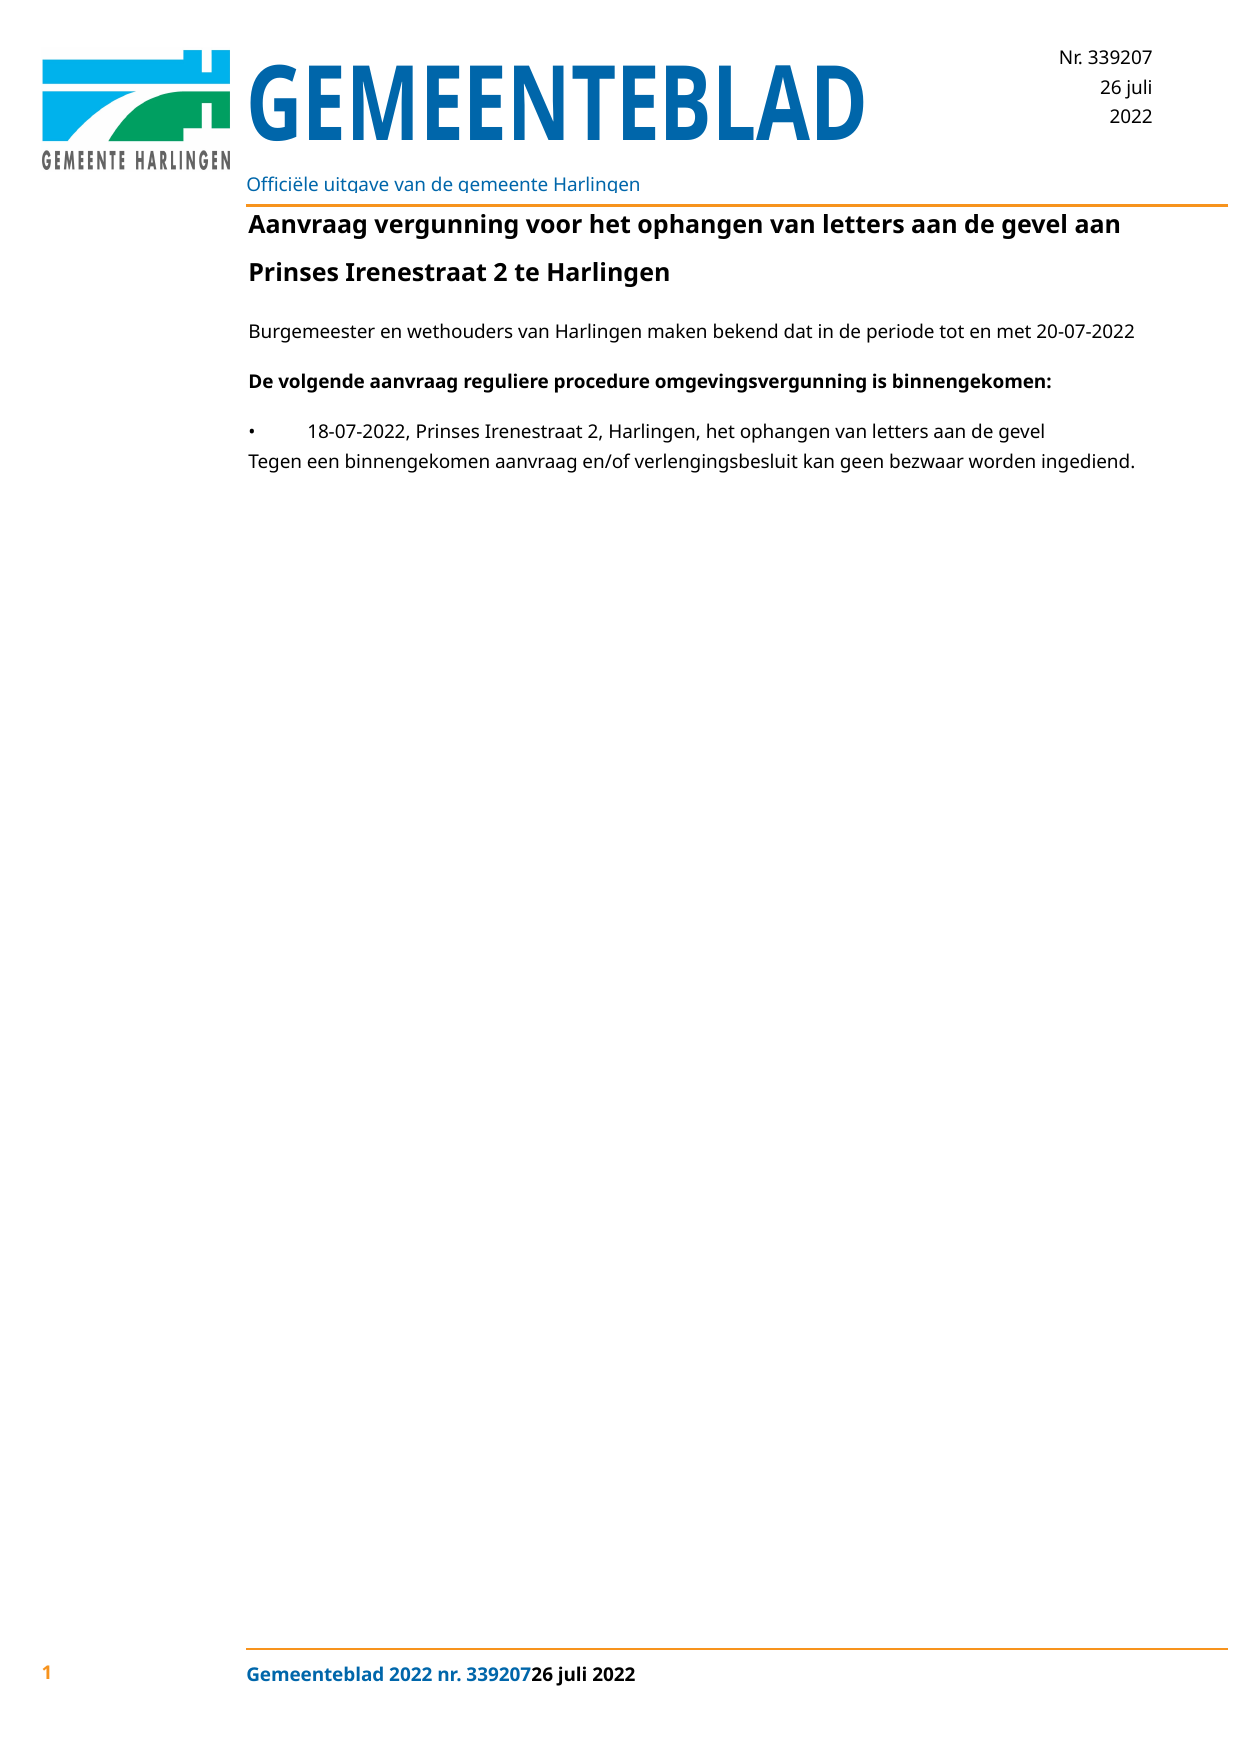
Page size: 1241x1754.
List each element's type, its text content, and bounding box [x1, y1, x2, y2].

text Burgemeester en wethouders van Harlingen maken bekend dat in de periode tot en met 20-07-2022 [248, 318, 1152, 344]
picture [41, 47, 231, 172]
list 18-07-2022, Prinses Irenestraat 2, Harlingen, het ophangen van letters aan de gevel [248, 419, 1152, 444]
text Aanvraag vergunning voor het ophangen van letters aan de gevel aan Prinses Irenestraat 2 te Harlingen [248, 207, 1152, 288]
text De volgende aanvraag reguliere procedure omgevingsvergunning is binnengekomen: [248, 368, 1152, 394]
text Tegen een binnengekomen aanvraag en/of verlengingsbesluit kan geen bezwaar worden ingediend. [248, 448, 1152, 474]
